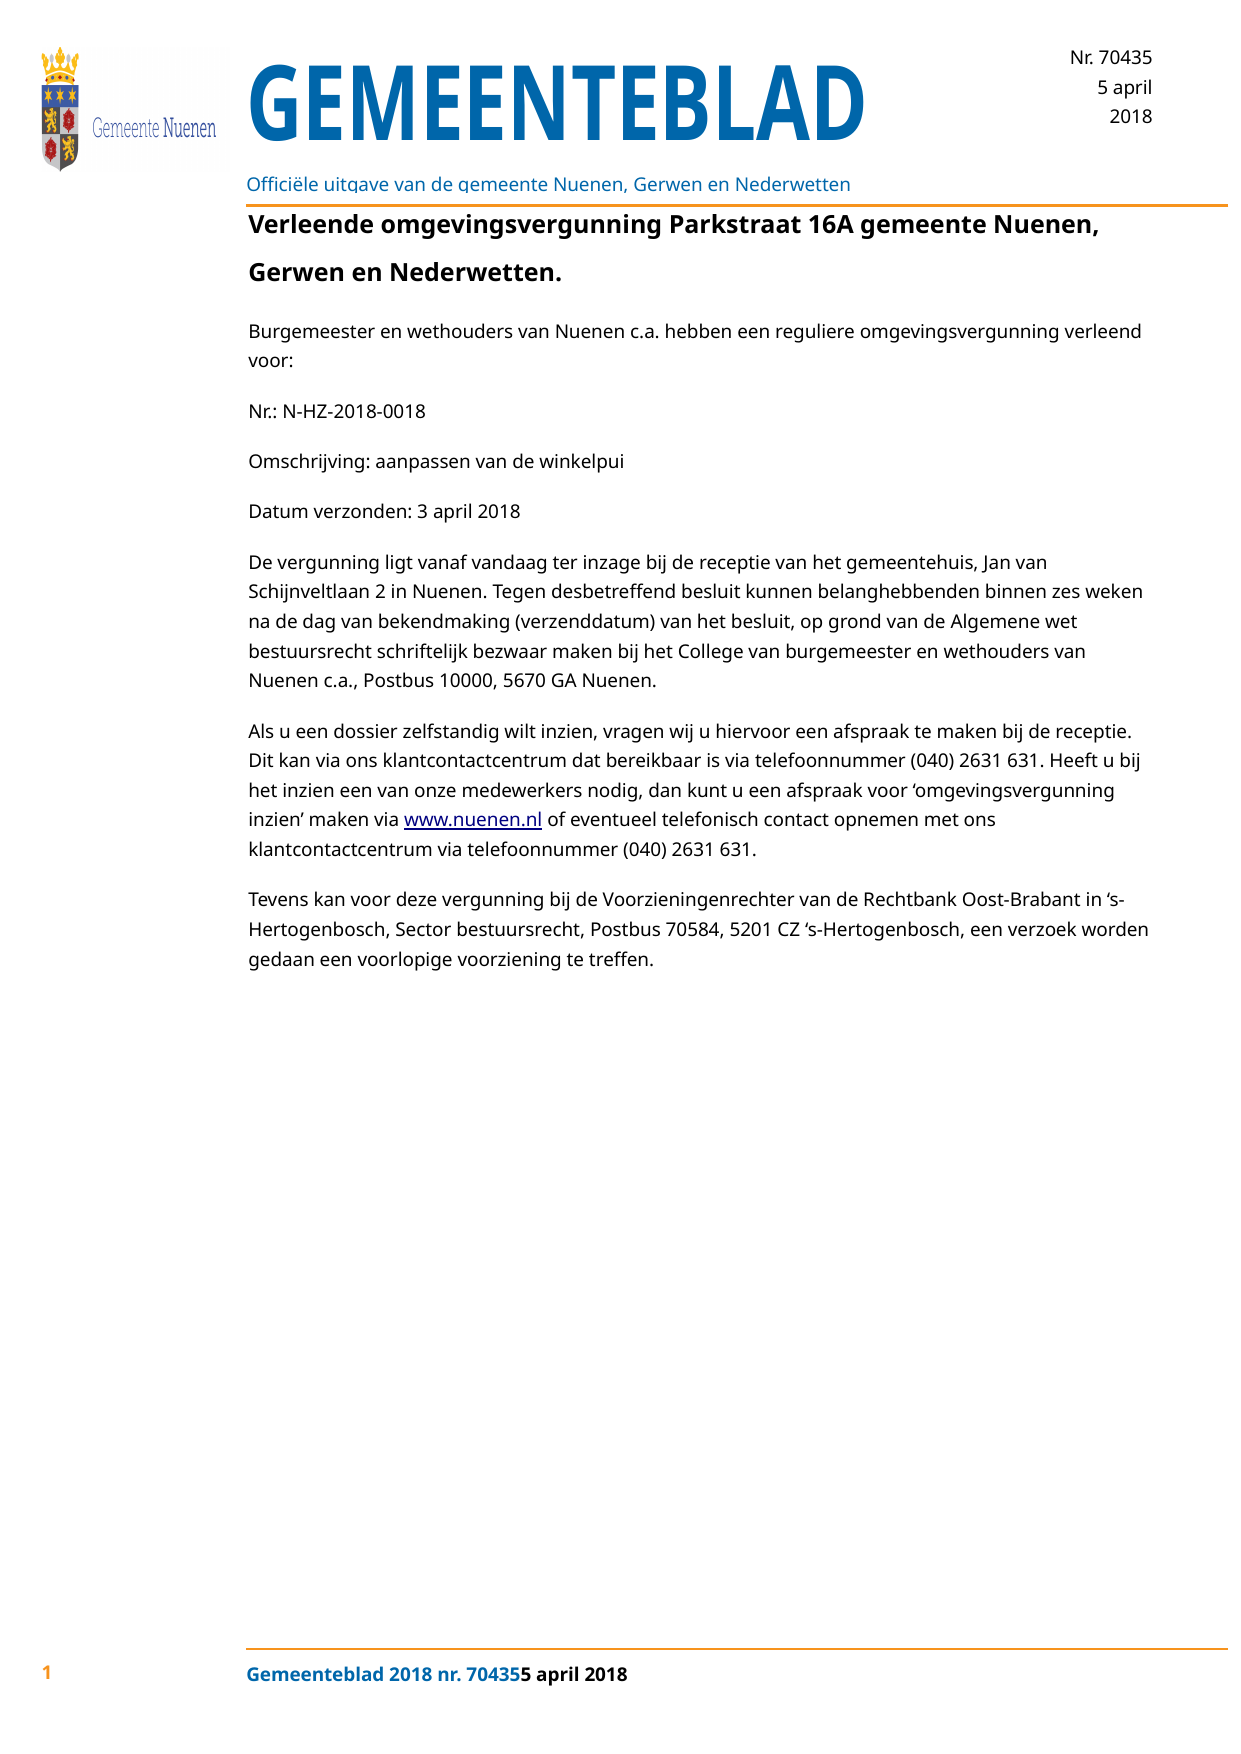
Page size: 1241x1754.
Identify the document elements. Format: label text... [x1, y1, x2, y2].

text Datum verzonden: 3 april 2018 [248, 499, 1152, 524]
text Tevens kan voor deze vergunning bij de Voorzieningenrechter van de Rechtbank Oost-Brabant in ‘s-Hertogenbosch, Sector bestuursrecht, Postbus 70584, 5201 CZ ‘s-Hertogenbosch, een verzoek worden gedaan een voorlopige voorziening te treffen. [248, 887, 1152, 972]
text Verleende omgevingsvergunning Parkstraat 16A gemeente Nuenen, Gerwen en Nederwetten. [248, 207, 1152, 288]
text Nr.: N-HZ-2018-0018 [248, 398, 1152, 424]
text Als u een dossier zelfstandig wilt inzien, vragen wij u hiervoor een afspraak te maken bij de receptie. Dit kan via ons klantcontactcentrum dat bereikbaar is via telefoonnummer (040) 2631 631. Heeft u bij het inzien een van onze medewerkers nodig, dan kunt u een afspraak voor ‘omgevingsvergunning inzien’ maken via www.nuenen.nl of eventueel telefonisch contact opnemen met ons klantcontactcentrum via telefoonnummer (040) 2631 631. [248, 718, 1152, 862]
text Burgemeester en wethouders van Nuenen c.a. hebben een reguliere omgevingsvergunning verleend voor: [248, 318, 1152, 373]
text De vergunning ligt vanaf vandaag ter inzage bij de receptie van het gemeentehuis, Jan van Schijnveltlaan 2 in Nuenen. Tegen desbetreffend besluit kunnen belanghebbenden binnen zes weken na de dag van bekendmaking (verzenddatum) van het besluit, op grond van de Algemene wet bestuursrecht schriftelijk bezwaar maken bij het College van burgemeester en wethouders van Nuenen c.a., Postbus 10000, 5670 GA Nuenen. [248, 549, 1152, 693]
text Omschrijving: aanpassen van de winkelpui [248, 448, 1152, 474]
picture [41, 47, 231, 172]
